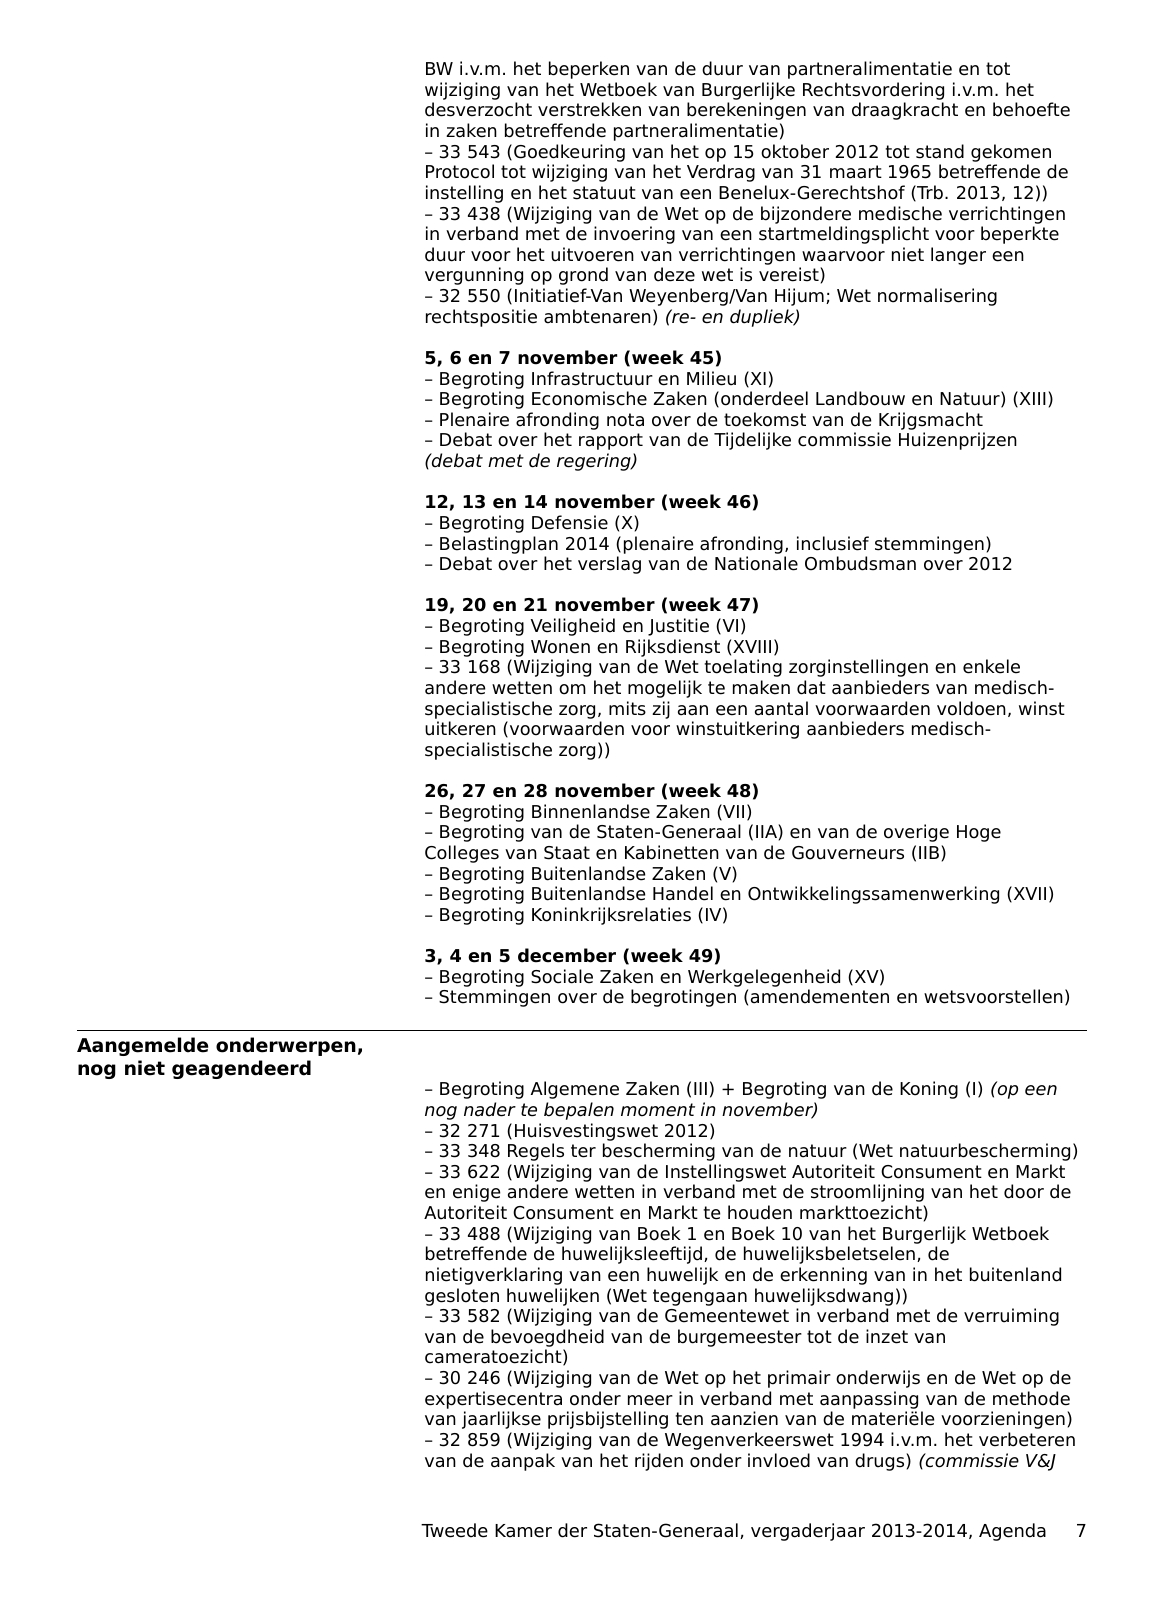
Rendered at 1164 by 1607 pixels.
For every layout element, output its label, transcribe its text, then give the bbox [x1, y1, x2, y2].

table_cell [401, 925, 418, 946]
table_cell [401, 781, 418, 802]
table_cell – 33 168 (Wijziging van de Wet toelating zorginstellingen en enkele andere wetten om het mogelijk te maken dat aanbieders van medisch-specialistische zorg, mits zij aan een aantal voorwaarden voldoen, winst uitkeren (voorwaarden voor winstuitkering aanbieders medisch-specialistische zorg)) [418, 657, 1087, 760]
table_cell 3, 4 en 5 december (week 49) [418, 946, 1087, 967]
table_cell [401, 59, 418, 142]
table_cell [401, 946, 418, 967]
table_cell [418, 327, 1087, 348]
table_cell [401, 1306, 418, 1368]
table_cell [401, 492, 418, 513]
table_cell – Begroting Veiligheid en Justitie (VI) [418, 616, 1087, 637]
table_cell – 32 271 (Huisvestingswet 2012) [418, 1121, 1087, 1141]
table_cell [77, 204, 401, 286]
table_cell [77, 822, 401, 863]
table_cell [401, 472, 418, 492]
table_cell [77, 142, 401, 203]
table_cell [401, 142, 418, 203]
table_cell – 33 438 (Wijziging van de Wet op de bijzondere medische verrichtingen in verband met de invoering van een startmeldingsplicht voor beperkte duur voor het uitvoeren van verrichtingen waarvoor niet langer een vergunning op grond van deze wet is vereist) [418, 204, 1087, 286]
table_cell [401, 575, 418, 595]
table_cell – Begroting Binnenlandse Zaken (VII) [418, 802, 1087, 822]
table_cell [77, 410, 401, 430]
table_cell [77, 327, 401, 348]
table_cell – 32 550 (Initiatief-Van Weyenberg/Van Hijum; Wet normalisering rechtspositie ambtenaren) (re- en dupliek) [418, 286, 1087, 327]
table_cell – Plenaire afronding nota over de toekomst van de Krijgsmacht [418, 410, 1087, 430]
table_cell [77, 905, 401, 925]
table_cell – 30 246 (Wijziging van de Wet op het primair onderwijs en de Wet op de expertisecentra onder meer in verband met aanpassing van de methode van jaarlijkse prijsbijstelling ten aanzien van de materiële voorzieningen) [418, 1368, 1087, 1430]
table_cell – Begroting Economische Zaken (onderdeel Landbouw en Natuur) (XIII) [418, 389, 1087, 410]
table_cell [77, 1224, 401, 1306]
table_cell [401, 554, 418, 575]
table_cell [77, 1121, 401, 1141]
table_cell [77, 864, 401, 884]
table_cell [418, 925, 1087, 946]
table_cell [77, 1079, 401, 1121]
table_cell [77, 760, 401, 781]
table_cell [77, 967, 401, 987]
table_cell [77, 987, 401, 1008]
table_cell [77, 369, 401, 389]
table_cell [77, 554, 401, 575]
table_cell 26, 27 en 28 november (week 48) [418, 781, 1087, 802]
table_cell [77, 534, 401, 554]
table_cell [77, 1430, 401, 1471]
table_cell [418, 472, 1087, 492]
table_cell [77, 1368, 401, 1430]
table_cell – 33 582 (Wijziging van de Gemeentewet in verband met de verruiming van de bevoegdheid van de burgemeester tot de inzet van cameratoezicht) [418, 1306, 1087, 1368]
table_cell [401, 1079, 418, 1121]
table_cell [401, 905, 418, 925]
table_cell – Debat over het rapport van de Tijdelijke commissie Huizenprijzen (debat met de regering) [418, 430, 1087, 472]
table_header [401, 1031, 418, 1079]
table_cell – Debat over het verslag van de Nationale Ombudsman over 2012 [418, 554, 1087, 575]
table_cell [401, 369, 418, 389]
table_cell – Begroting Infrastructuur en Milieu (XI) [418, 369, 1087, 389]
table_cell 19, 20 en 21 november (week 47) [418, 595, 1087, 616]
table_cell – Begroting Sociale Zaken en Werkgelegenheid (XV) [418, 967, 1087, 987]
table_cell 5, 6 en 7 november (week 45) [418, 348, 1087, 368]
table_cell [401, 637, 418, 657]
table_cell – 33 543 (Goedkeuring van het op 15 oktober 2012 tot stand gekomen Protocol tot wijziging van het Verdrag van 31 maart 1965 betreffende de instelling en het statuut van een Benelux-Gerechtshof (Trb. 2013, 12)) [418, 142, 1087, 203]
table_cell [401, 616, 418, 637]
table_cell [401, 802, 418, 822]
table_cell [77, 348, 401, 368]
table_cell [418, 575, 1087, 595]
table_cell [77, 616, 401, 637]
table_cell [401, 1430, 418, 1471]
table_cell [401, 410, 418, 430]
table_cell [401, 657, 418, 760]
table_cell [77, 925, 401, 946]
table_cell [77, 781, 401, 802]
table_cell [77, 884, 401, 905]
table_cell – Begroting Buitenlandse Handel en Ontwikkelingssamenwerking (XVII) [418, 884, 1087, 905]
table_cell – Begroting Koninkrijksrelaties (IV) [418, 905, 1087, 925]
table_cell [401, 534, 418, 554]
table_cell [401, 884, 418, 905]
table_cell [77, 286, 401, 327]
table_cell [401, 1141, 418, 1162]
table_cell [401, 286, 418, 327]
table_cell [77, 575, 401, 595]
table_cell – 33 348 Regels ter bescherming van de natuur (Wet natuurbescherming) [418, 1141, 1087, 1162]
table_cell [401, 864, 418, 884]
table_cell – Begroting Buitenlandse Zaken (V) [418, 864, 1087, 884]
table_cell [401, 987, 418, 1008]
table_cell [77, 1306, 401, 1368]
table_cell [401, 389, 418, 410]
table_cell – Begroting Defensie (X) [418, 513, 1087, 533]
table_cell [77, 472, 401, 492]
table_cell [77, 595, 401, 616]
table_cell [401, 348, 418, 368]
table_cell [77, 59, 401, 142]
table_cell [77, 492, 401, 513]
table_cell [401, 595, 418, 616]
table_cell [401, 430, 418, 472]
table_cell [401, 1121, 418, 1141]
table_cell – Begroting van de Staten-Generaal (IIA) en van de overige Hoge Colleges van Staat en Kabinetten van de Gouverneurs (IIB) [418, 822, 1087, 863]
table_cell [77, 657, 401, 760]
table_header [418, 1031, 1087, 1079]
table_cell – Belastingplan 2014 (plenaire afronding, inclusief stemmingen) [418, 534, 1087, 554]
table_cell [418, 760, 1087, 781]
table_cell [401, 822, 418, 863]
table_cell [77, 1141, 401, 1162]
table_cell [401, 513, 418, 533]
table_cell [77, 1162, 401, 1224]
table_cell – 32 859 (Wijziging van de Wegenverkeerswet 1994 i.v.m. het verbeteren van de aanpak van het rijden onder invloed van drugs) (commissie V&J [418, 1430, 1087, 1471]
table_cell 12, 13 en 14 november (week 46) [418, 492, 1087, 513]
table_cell [77, 637, 401, 657]
table_cell [77, 802, 401, 822]
table_cell [77, 946, 401, 967]
table_cell [77, 513, 401, 533]
table_cell [401, 967, 418, 987]
table_cell [401, 1368, 418, 1430]
table_header Aangemelde onderwerpen, nog niet geagendeerd [77, 1031, 401, 1079]
table_cell – Stemmingen over de begrotingen (amendementen en wetsvoorstellen) [418, 987, 1087, 1008]
table_cell BW i.v.m. het beperken van de duur van partneralimentatie en tot wijziging van het Wetboek van Burgerlijke Rechtsvordering i.v.m. het desverzocht verstrekken van berekeningen van draagkracht en behoefte in zaken betreffende partneralimentatie) [418, 59, 1087, 142]
table_cell [401, 1162, 418, 1224]
table_cell [401, 760, 418, 781]
table_cell [77, 430, 401, 472]
table_cell – Begroting Algemene Zaken (III) + Begroting van de Koning (I) (op een nog nader te bepalen moment in november) [418, 1079, 1087, 1121]
table_cell – Begroting Wonen en Rijksdienst (XVIII) [418, 637, 1087, 657]
table_cell [401, 327, 418, 348]
table_cell [401, 1224, 418, 1306]
table_cell [401, 204, 418, 286]
table_cell – 33 622 (Wijziging van de Instellingswet Autoriteit Consument en Markt en enige andere wetten in verband met de stroomlijning van het door de Autoriteit Consument en Markt te houden markttoezicht) [418, 1162, 1087, 1224]
table_cell [77, 389, 401, 410]
table_cell – 33 488 (Wijziging van Boek 1 en Boek 10 van het Burgerlijk Wetboek betreffende de huwelijksleeftijd, de huwelijksbeletselen, de nietigverklaring van een huwelijk en de erkenning van in het buitenland gesloten huwelijken (Wet tegengaan huwelijksdwang)) [418, 1224, 1087, 1306]
